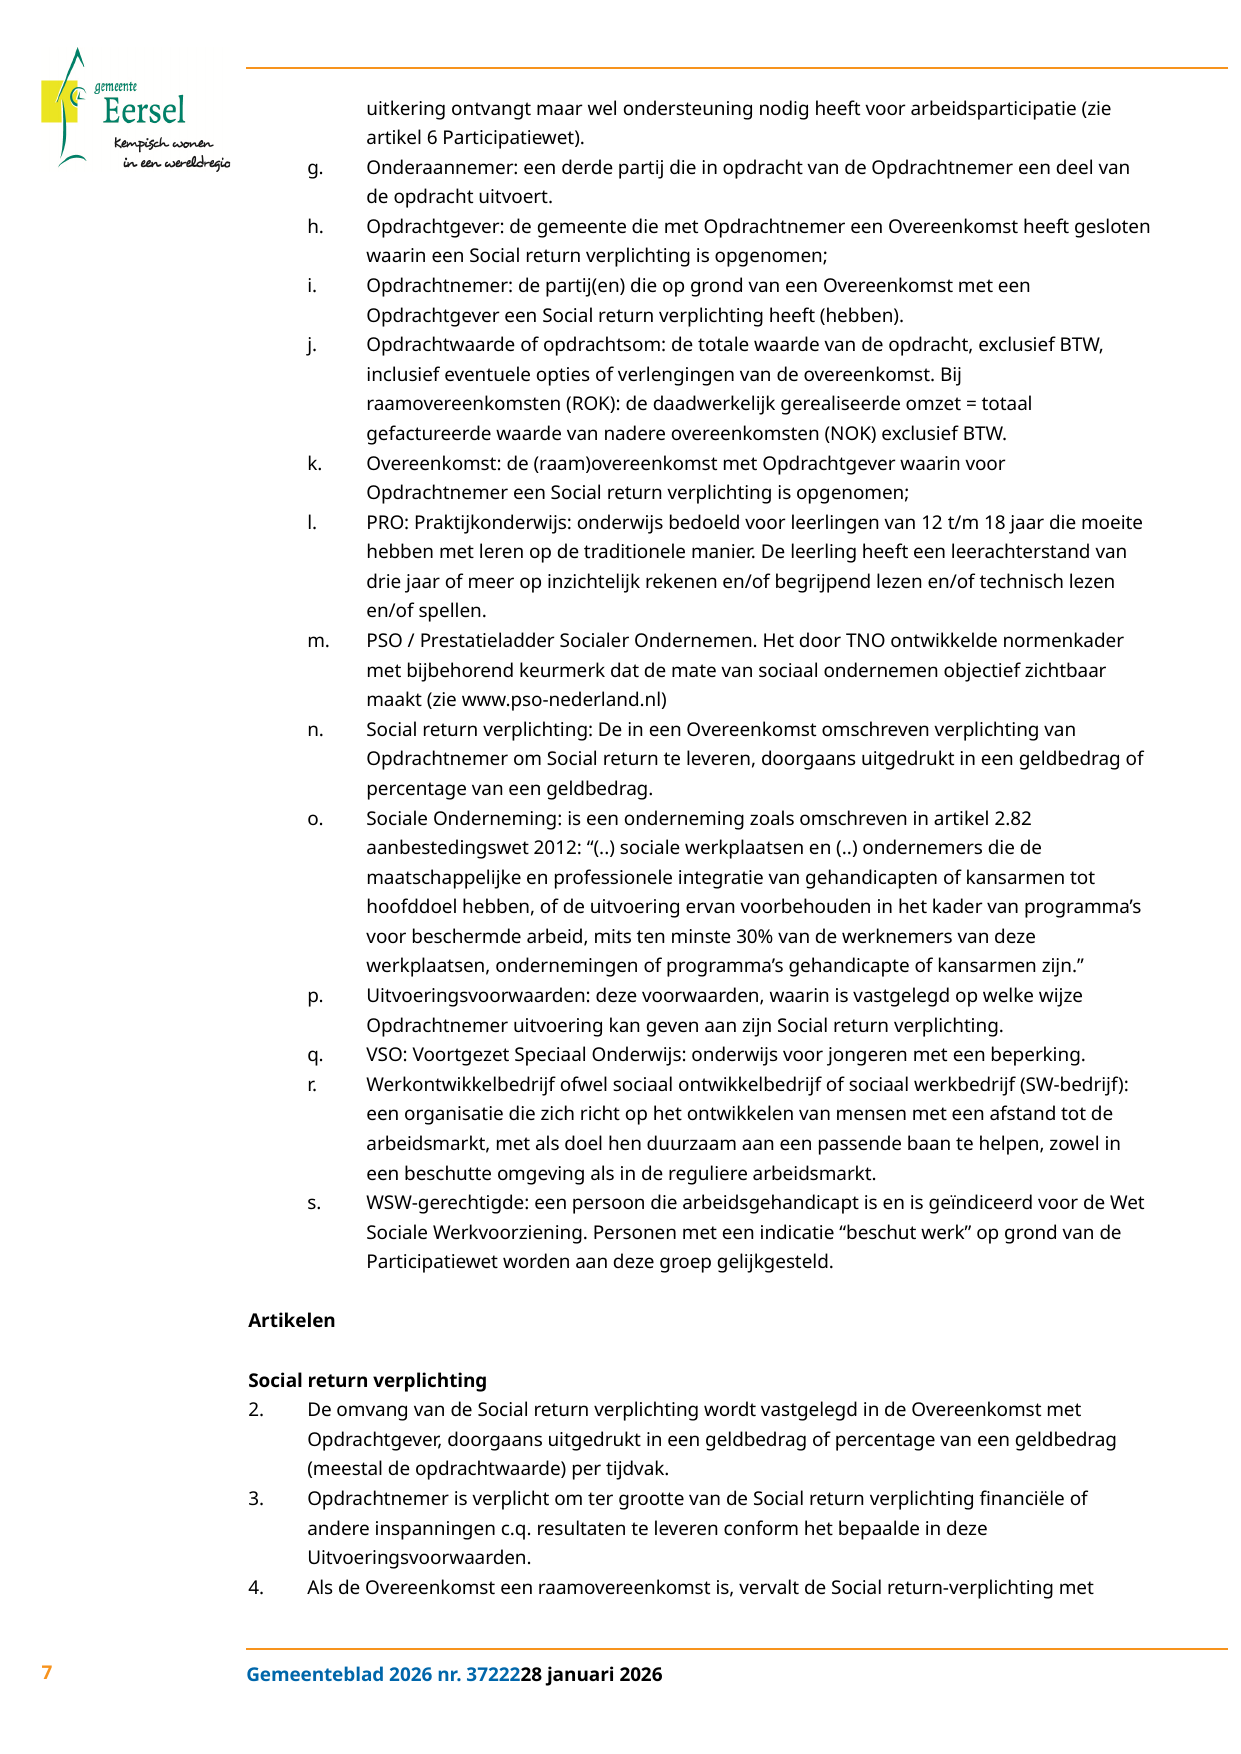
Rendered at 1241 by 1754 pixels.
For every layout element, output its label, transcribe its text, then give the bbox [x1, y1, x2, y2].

list PRO: Praktijkonderwijs: onderwijs bedoeld voor leerlingen van 12 t/m 18 jaar die moeite hebben met leren op de traditionele manier. De leerling heeft een leerachterstand van drie jaar of meer op inzichtelijk rekenen en/of begrijpend lezen en/of technisch lezen en/of spellen. [307, 509, 1152, 623]
list Sociale Onderneming: is een onderneming zoals omschreven in artikel 2.82 aanbestedingswet 2012: “(..) sociale werkplaatsen en (..) ondernemers die de maatschappelijke en professionele integratie van gehandicapten of kansarmen tot hoofddoel hebben, of de uitvoering ervan voorbehouden in het kader van programma’s voor beschermde arbeid, mits ten minste 30% van de werknemers van deze werkplaatsen, ondernemingen of programma’s gehandicapte of kansarmen zijn.” [307, 805, 1152, 978]
list Onderaannemer: een derde partij die in opdracht van de Opdrachtnemer een deel van de opdracht uitvoert. [307, 154, 1152, 209]
text Social return verplichting [248, 1367, 1152, 1393]
list Opdrachtnemer: de partij(en) die op grond van een Overeenkomst met een Opdrachtgever een Social return verplichting heeft (hebben). [307, 272, 1152, 328]
list Werkontwikkelbedrijf ofwel sociaal ontwikkelbedrijf of sociaal werkbedrijf (SW-bedrijf): een organisatie die zich richt op het ontwikkelen van mensen met een afstand tot de arbeidsmarkt, met als doel hen duurzaam aan een passende baan te helpen, zowel in een beschutte omgeving als in de reguliere arbeidsmarkt. [307, 1071, 1152, 1186]
list Social return verplichting: De in een Overeenkomst omschreven verplichting van Opdrachtnemer om Social return te leveren, doorgaans uitgedrukt in een geldbedrag of percentage van een geldbedrag. [307, 716, 1152, 801]
list Uitvoeringsvoorwaarden: deze voorwaarden, waarin is vastgelegd op welke wijze Opdrachtnemer uitvoering kan geven aan zijn Social return verplichting. [307, 982, 1152, 1038]
list Opdrachtnemer is verplicht om ter grootte van de Social return verplichting financiële of andere inspanningen c.q. resultaten te leveren conform het bepaalde in deze Uitvoeringsvoorwaarden. [248, 1485, 1152, 1570]
list VSO: Voortgezet Speciaal Onderwijs: onderwijs voor jongeren met een beperking. [307, 1041, 1152, 1067]
list Opdrachtwaarde of opdrachtsom: de totale waarde van de opdracht, exclusief BTW, inclusief eventuele opties of verlengingen van de overeenkomst. Bij raamovereenkomsten (ROK): de daadwerkelijk gerealiseerde omzet = totaal gefactureerde waarde van nadere overeenkomsten (NOK) exclusief BTW. [307, 331, 1152, 446]
list De omvang van de Social return verplichting wordt vastgelegd in de Overeenkomst met Opdrachtgever, doorgaans uitgedrukt in een geldbedrag of percentage van een geldbedrag (meestal de opdrachtwaarde) per tijdvak. [248, 1396, 1152, 1481]
list Opdrachtgever: de gemeente die met Opdrachtnemer een Overeenkomst heeft gesloten waarin een Social return verplichting is opgenomen; [307, 213, 1152, 268]
list Overeenkomst: de (raam)overeenkomst met Opdrachtgever waarin voor Opdrachtnemer een Social return verplichting is opgenomen; [307, 450, 1152, 505]
list PSO / Prestatieladder Socialer Ondernemen. Het door TNO ontwikkelde normenkader met bijbehorend keurmerk dat de mate van sociaal ondernemen objectief zichtbaar maakt (zie www.pso-nederland.nl) [307, 627, 1152, 712]
picture [41, 47, 231, 172]
text Artikelen [248, 1308, 1152, 1333]
list Als de Overeenkomst een raamovereenkomst is, vervalt de Social return-verplichting met [248, 1574, 1152, 1600]
list WSW-gerechtigde: een persoon die arbeidsgehandicapt is en is geïndiceerd voor de Wet Sociale Werkvoorziening. Personen met een indicatie “beschut werk” op grond van de Participatiewet worden aan deze groep gelijkgesteld. [307, 1189, 1152, 1274]
list uitkering ontvangt maar wel ondersteuning nodig heeft voor arbeidsparticipatie (zie artikel 6 Participatiewet). [307, 95, 1152, 150]
